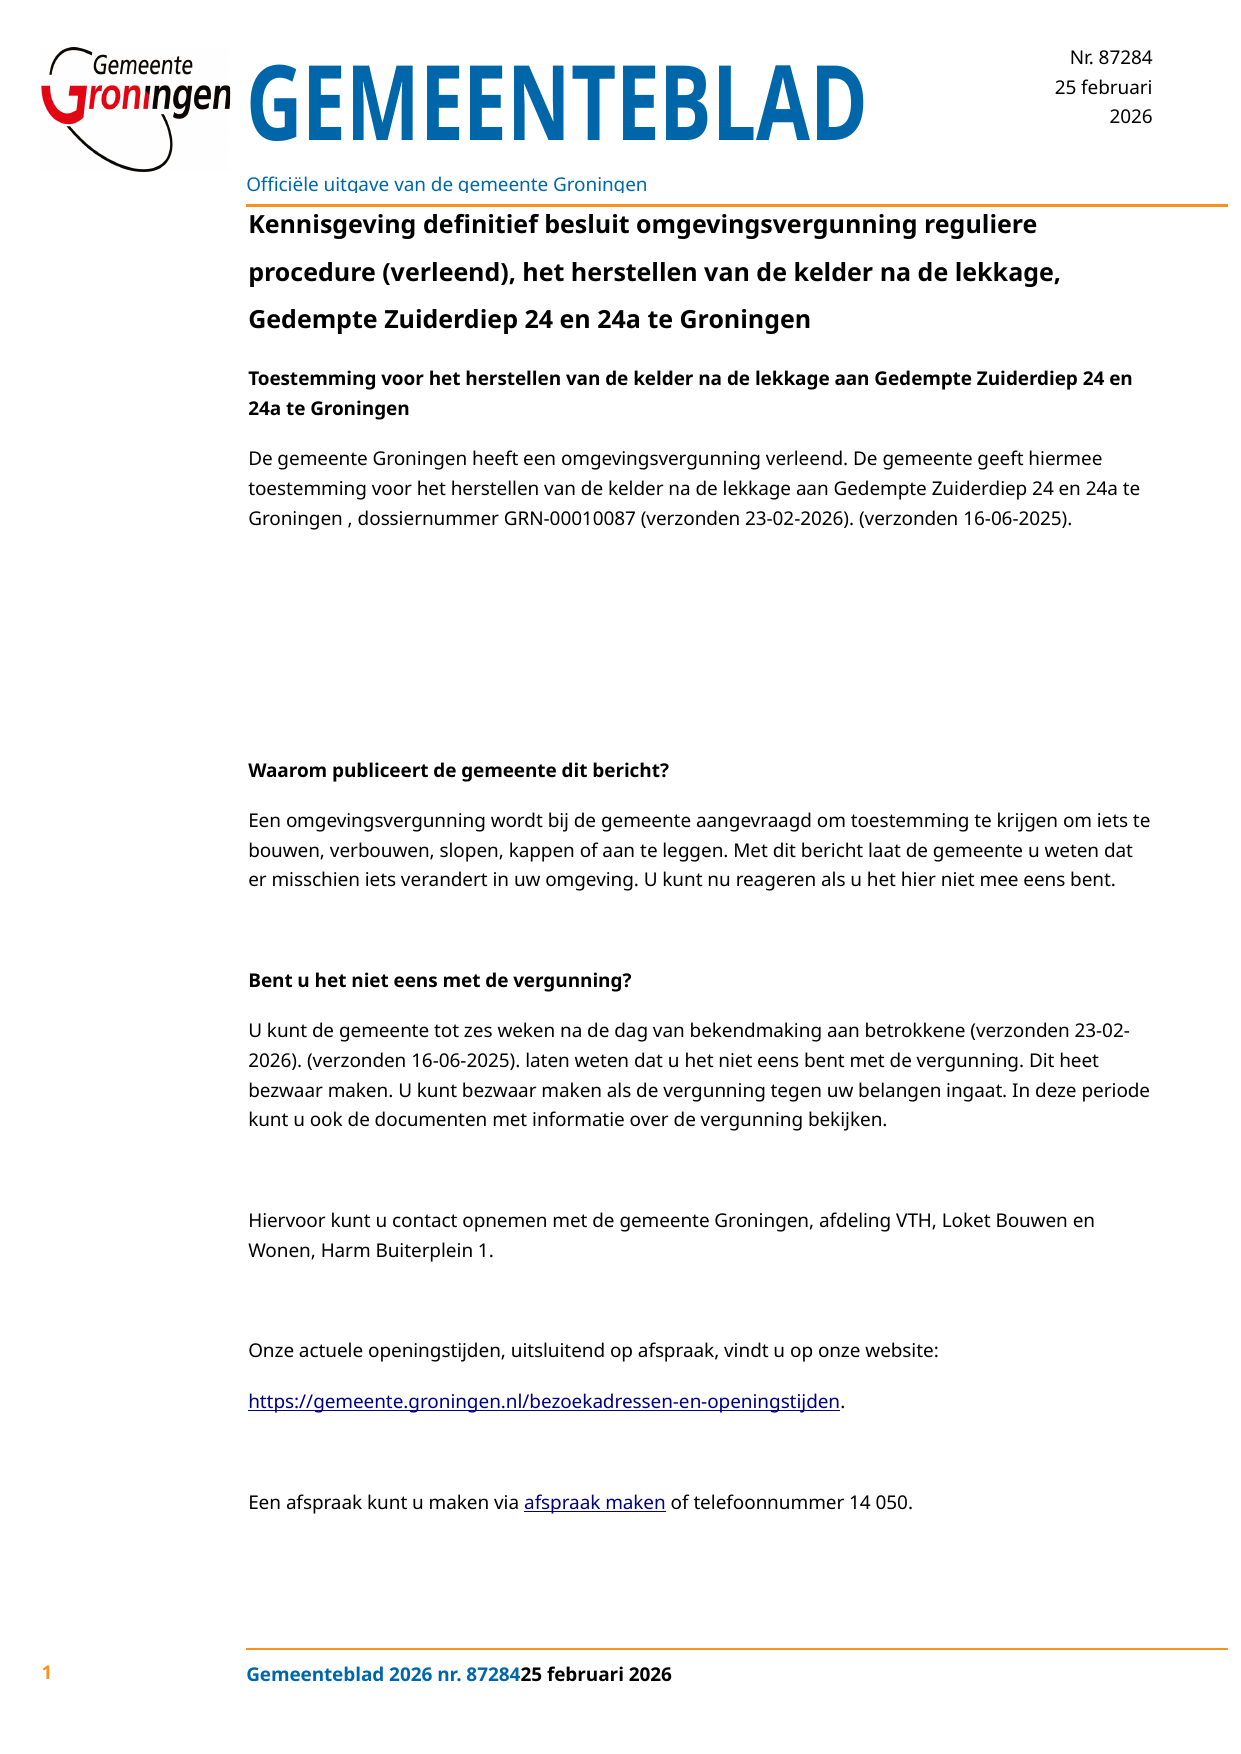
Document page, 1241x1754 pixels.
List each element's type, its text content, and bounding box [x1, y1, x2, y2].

text https://gemeente.groningen.nl/bezoekadressen-en-openingstijden. [248, 1388, 1152, 1414]
text Onze actuele openingstijden, uitsluitend op afspraak, vindt u op onze website: [248, 1338, 1152, 1363]
text Kennisgeving definitief besluit omgevingsvergunning reguliere procedure (verleend), het herstellen van de kelder na de lekkage, Gedempte Zuiderdiep 24 en 24a te Groningen [248, 207, 1152, 336]
text Een afspraak kunt u maken via afspraak maken of telefoonnummer 14 050. [248, 1489, 1152, 1514]
text De gemeente Groningen heeft een omgevingsvergunning verleend. De gemeente geeft hiermee toestemming voor het herstellen van de kelder na de lekkage aan Gedempte Zuiderdiep 24 en 24a te Groningen , dossiernummer GRN-00010087 (verzonden 23-02-2026). (verzonden 16-06-2025). [248, 446, 1152, 530]
picture [41, 47, 231, 172]
text Toestemming voor het herstellen van de kelder na de lekkage aan Gedempte Zuiderdiep 24 en 24a te Groningen [248, 366, 1152, 421]
text Bent u het niet eens met de vergunning? [248, 967, 1152, 993]
text Waarom publiceert de gemeente dit bericht? [248, 757, 1152, 782]
text U kunt de gemeente tot zes weken na de dag van bekendmaking aan betrokkene (verzonden 23-02-2026). (verzonden 16-06-2025). laten weten dat u het niet eens bent met de vergunning. Dit heet bezwaar maken. U kunt bezwaar maken als de vergunning tegen uw belangen ingaat. In deze periode kunt u ook de documenten met informatie over de vergunning bekijken. [248, 1018, 1152, 1132]
text Hiervoor kunt u contact opnemen met de gemeente Groningen, afdeling VTH, Loket Bouwen en Wonen, Harm Buiterplein 1. [248, 1207, 1152, 1262]
text Een omgevingsvergunning wordt bij de gemeente aangevraagd om toestemming te krijgen om iets te bouwen, verbouwen, slopen, kappen of aan te leggen. Met dit bericht laat de gemeente u weten dat er misschien iets verandert in uw omgeving. U kunt nu reageren als u het hier niet mee eens bent. [248, 807, 1152, 892]
